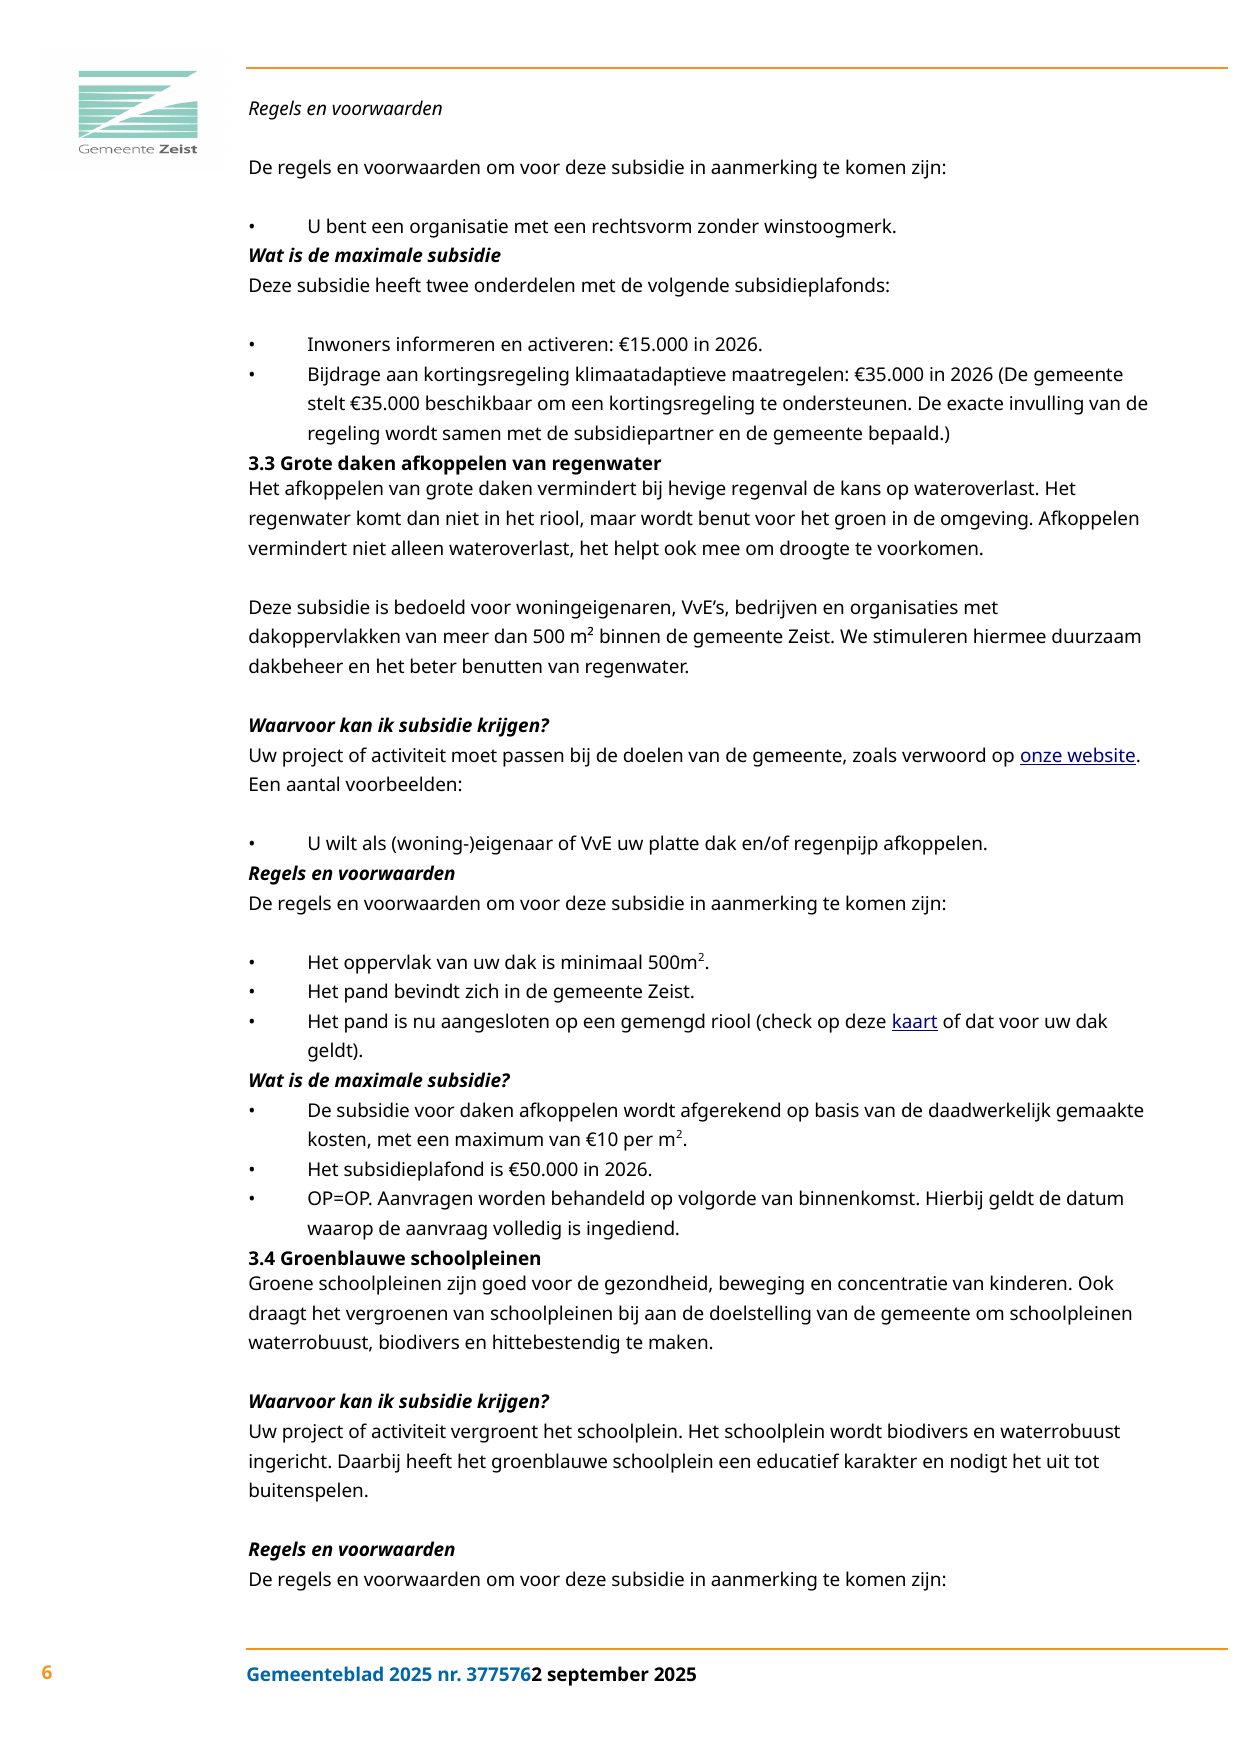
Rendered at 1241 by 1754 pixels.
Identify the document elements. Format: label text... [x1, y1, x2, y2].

text Uw project of activiteit vergroent het schoolplein. Het schoolplein wordt biodivers en waterrobuust ingericht. Daarbij heeft het groenblauwe schoolplein een educatief karakter en nodigt het uit tot buitenspelen. [248, 1418, 1152, 1503]
list Het pand bevindt zich in de gemeente Zeist. [248, 978, 1152, 1004]
text Het afkoppelen van grote daken vermindert bij hevige regenval de kans op wateroverlast. Het regenwater komt dan niet in het riool, maar wordt benut voor het groen in de omgeving. Afkoppelen vermindert niet alleen wateroverlast, het helpt ook mee om droogte te voorkomen. [248, 476, 1152, 560]
list Het pand is nu aangesloten op een gemengd riool (check op deze kaart of dat voor uw dak geldt). [248, 1008, 1152, 1063]
text Wat is de maximale subsidie [248, 243, 1152, 268]
text 3.3 Grote daken afkoppelen van regenwater [248, 450, 1152, 476]
text Groene schoolpleinen zijn goed voor de gezondheid, beweging en concentratie van kinderen. Ook draagt het vergroenen van schoolpleinen bij aan de doelstelling van de gemeente om schoolpleinen waterrobuust, biodivers en hittebestendig te maken. [248, 1270, 1152, 1355]
list Het oppervlak van uw dak is minimaal 500m2. [248, 949, 1152, 974]
text Regels en voorwaarden [248, 95, 1152, 121]
text Deze subsidie is bedoeld voor woningeigenaren, VvE’s, bedrijven en organisaties met dakoppervlakken van meer dan 500 m² binnen de gemeente Zeist. We stimuleren hiermee duurzaam dakbeheer en het beter benutten van regenwater. [248, 594, 1152, 679]
text Regels en voorwaarden [248, 1537, 1152, 1562]
list Bijdrage aan kortingsregeling klimaatadaptieve maatregelen: €35.000 in 2026 (De gemeente stelt €35.000 beschikbaar om een kortingsregeling te ondersteunen. De exacte invulling van de regeling wordt samen met de subsidiepartner en de gemeente bepaald.) [248, 361, 1152, 446]
text 3.4 Groenblauwe schoolpleinen [248, 1245, 1152, 1270]
list Het subsidieplafond is €50.000 in 2026. [248, 1156, 1152, 1182]
list OP=OP. Aanvragen worden behandeld op volgorde van binnenkomst. Hierbij geldt de datum waarop de aanvraag volledig is ingediend. [248, 1186, 1152, 1241]
text De regels en voorwaarden om voor deze subsidie in aanmerking te komen zijn: [248, 890, 1152, 915]
list Inwoners informeren en activeren: €15.000 in 2026. [248, 331, 1152, 357]
text De regels en voorwaarden om voor deze subsidie in aanmerking te komen zijn: [248, 154, 1152, 180]
picture [41, 47, 231, 172]
text Waarvoor kan ik subsidie krijgen? [248, 1389, 1152, 1414]
text Regels en voorwaarden [248, 860, 1152, 886]
list De subsidie voor daken afkoppelen wordt afgerekend op basis van de daadwerkelijk gemaakte kosten, met een maximum van €10 per m2. [248, 1097, 1152, 1152]
text Waarvoor kan ik subsidie krijgen? [248, 712, 1152, 738]
text De regels en voorwaarden om voor deze subsidie in aanmerking te komen zijn: [248, 1566, 1152, 1592]
text Uw project of activiteit moet passen bij de doelen van de gemeente, zoals verwoord op onze website. Een aantal voorbeelden: [248, 742, 1152, 797]
text Wat is de maximale subsidie? [248, 1067, 1152, 1093]
list U wilt als (woning-)eigenaar of VvE uw platte dak en/of regenpijp afkoppelen. [248, 831, 1152, 856]
text Deze subsidie heeft twee onderdelen met de volgende subsidieplafonds: [248, 272, 1152, 298]
list U bent een organisatie met een rechtsvorm zonder winstoogmerk. [248, 213, 1152, 239]
